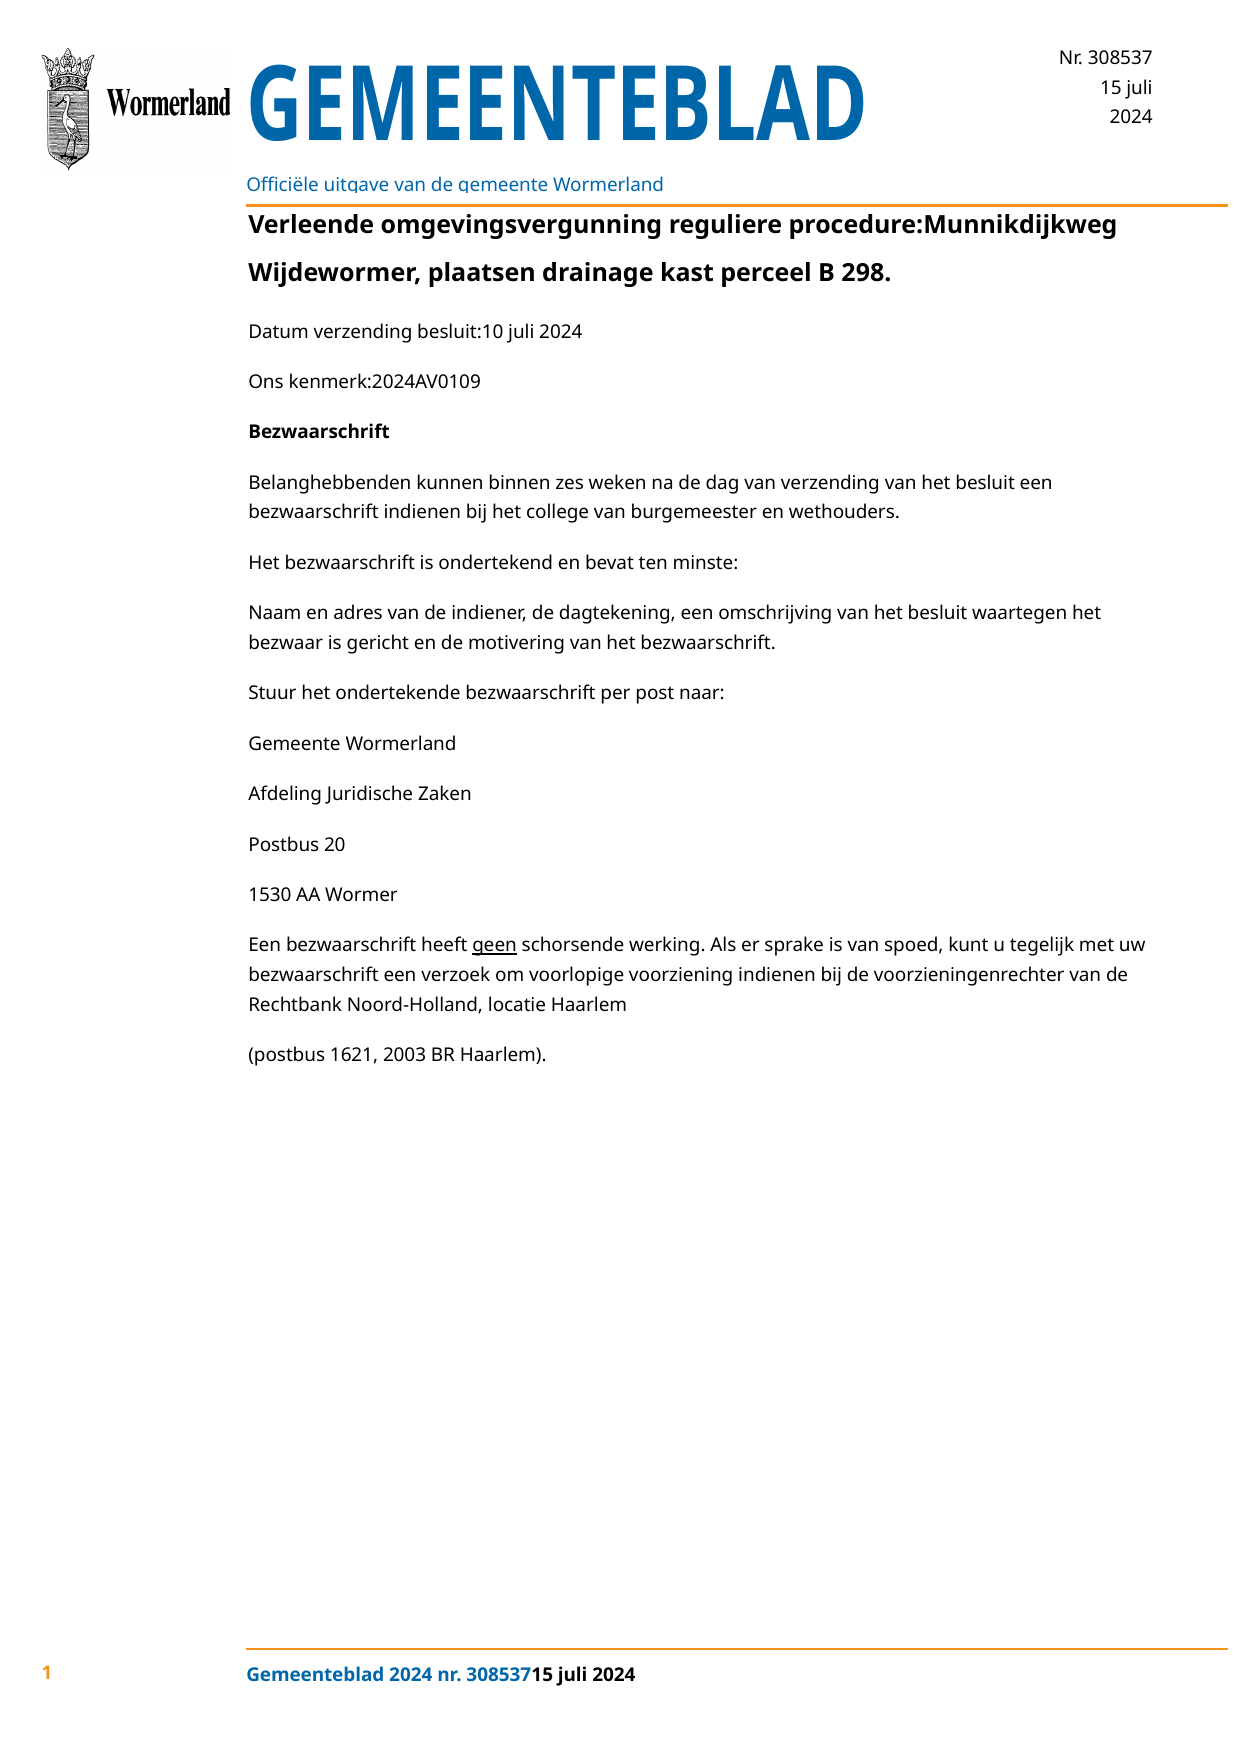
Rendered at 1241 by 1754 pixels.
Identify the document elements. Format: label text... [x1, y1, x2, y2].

text Verleende omgevingsvergunning reguliere procedure:Munnikdijkweg Wijdewormer, plaatsen drainage kast perceel B 298. [248, 207, 1152, 288]
text Afdeling Juridische Zaken [248, 780, 1152, 806]
text Gemeente Wormerland [248, 730, 1152, 756]
text Bezwaarschrift [248, 419, 1152, 444]
text Stuur het ondertekende bezwaarschrift per post naar: [248, 679, 1152, 705]
text Ons kenmerk:2024AV0109 [248, 368, 1152, 394]
text (postbus 1621, 2003 BR Haarlem). [248, 1041, 1152, 1067]
text Postbus 20 [248, 831, 1152, 857]
text Het bezwaarschrift is ondertekend en bevat ten minste: [248, 549, 1152, 575]
text Een bezwaarschrift heeft geen schorsende werking. Als er sprake is van spoed, kunt u tegelijk met uw bezwaarschrift een verzoek om voorlopige voorziening indienen bij de voorzieningenrechter van de Rechtbank Noord-Holland, locatie Haarlem [248, 932, 1152, 1017]
text Naam en adres van de indiener, de dagtekening, een omschrijving van het besluit waartegen het bezwaar is gericht en de motivering van het bezwaarschrift. [248, 599, 1152, 655]
text 1530 AA Wormer [248, 881, 1152, 907]
picture [41, 47, 231, 172]
text Belanghebbenden kunnen binnen zes weken na de dag van verzending van het besluit een bezwaarschrift indienen bij het college van burgemeester en wethouders. [248, 469, 1152, 524]
text Datum verzending besluit:10 juli 2024 [248, 318, 1152, 344]
